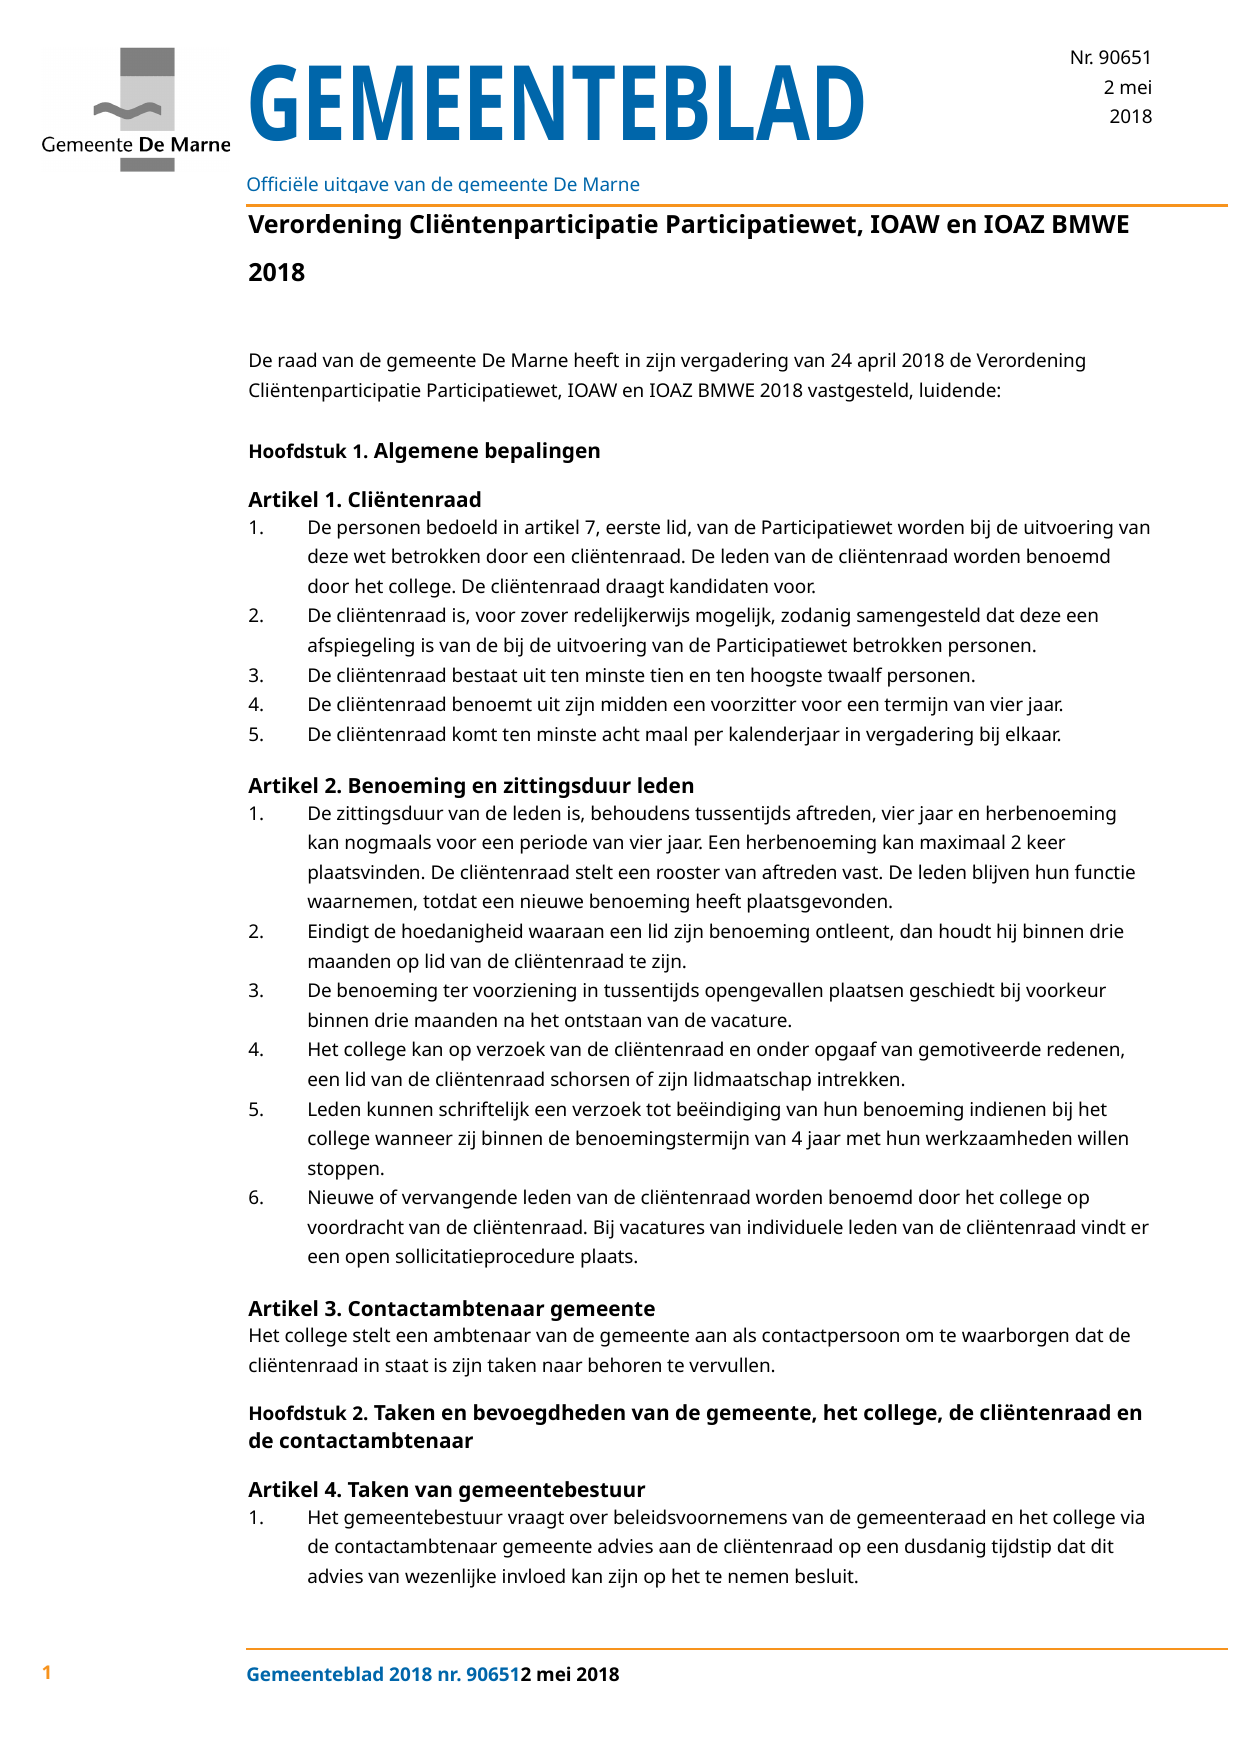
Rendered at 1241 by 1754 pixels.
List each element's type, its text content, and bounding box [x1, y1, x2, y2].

text Artikel 2. Benoeming en zittingsduur leden [248, 771, 1152, 800]
list De personen bedoeld in artikel 7, eerste lid, van de Participatiewet worden bij de uitvoering van deze wet betrokken door een cliëntenraad. De leden van de cliëntenraad worden benoemd door het college. De cliëntenraad draagt kandidaten voor. [248, 514, 1152, 599]
list Het college kan op verzoek van de cliëntenraad en onder opgaaf van gemotiveerde redenen, een lid van de cliëntenraad schorsen of zijn lidmaatschap intrekken. [248, 1037, 1152, 1092]
text Hoofdstuk 2. Taken en bevoegdheden van de gemeente, het college, de cliëntenraad en de contactambtenaar [248, 1398, 1152, 1454]
list De zittingsduur van de leden is, behoudens tussentijds aftreden, vier jaar en herbenoeming kan nogmaals voor een periode van vier jaar. Een herbenoeming kan maximaal 2 keer plaatsvinden. De cliëntenraad stelt een rooster van aftreden vast. De leden blijven hun functie waarnemen, totdat een nieuwe benoeming heeft plaatsgevonden. [248, 800, 1152, 914]
list Leden kunnen schriftelijk een verzoek tot beëindiging van hun benoeming indienen bij het college wanneer zij binnen de benoemingstermijn van 4 jaar met hun werkzaamheden willen stoppen. [248, 1096, 1152, 1181]
text Verordening Cliëntenparticipatie Participatiewet, IOAW en IOAZ BMWE 2018 [248, 207, 1152, 288]
picture [41, 47, 231, 172]
text De raad van de gemeente De Marne heeft in zijn vergadering van 24 april 2018 de Verordening Cliëntenparticipatie Participatiewet, IOAW en IOAZ BMWE 2018 vastgesteld, luidende: [248, 347, 1152, 403]
list Nieuwe of vervangende leden van de cliëntenraad worden benoemd door het college op voordracht van de cliëntenraad. Bij vacatures van individuele leden van de cliëntenraad vindt er een open sollicitatieprocedure plaats. [248, 1184, 1152, 1269]
text Hoofdstuk 1. Algemene bepalingen [248, 436, 1152, 465]
list Het gemeentebestuur vraagt over beleidsvoornemens van de gemeenteraad en het college via de contactambtenaar gemeente advies aan de cliëntenraad op een dusdanig tijdstip dat dit advies van wezenlijke invloed kan zijn op het te nemen besluit. [248, 1504, 1152, 1589]
list De cliëntenraad benoemt uit zijn midden een voorzitter voor een termijn van vier jaar. [248, 691, 1152, 717]
list Eindigt de hoedanigheid waaraan een lid zijn benoeming ontleent, dan houdt hij binnen drie maanden op lid van de cliëntenraad te zijn. [248, 918, 1152, 973]
list De cliëntenraad bestaat uit ten minste tien en ten hoogste twaalf personen. [248, 662, 1152, 688]
text Het college stelt een ambtenaar van de gemeente aan als contactpersoon om te waarborgen dat de cliëntenraad in staat is zijn taken naar behoren te vervullen. [248, 1322, 1152, 1378]
list De benoeming ter voorziening in tussentijds opengevallen plaatsen geschiedt bij voorkeur binnen drie maanden na het ontstaan van de vacature. [248, 977, 1152, 1033]
list De cliëntenraad komt ten minste acht maal per kalenderjaar in vergadering bij elkaar. [248, 721, 1152, 747]
text Artikel 3. Contactambtenaar gemeente [248, 1294, 1152, 1322]
list De cliëntenraad is, voor zover redelijkerwijs mogelijk, zodanig samengesteld dat deze een afspiegeling is van de bij de uitvoering van de Participatiewet betrokken personen. [248, 603, 1152, 658]
text Artikel 1. Cliëntenraad [248, 486, 1152, 514]
text Artikel 4. Taken van gemeentebestuur [248, 1475, 1152, 1504]
